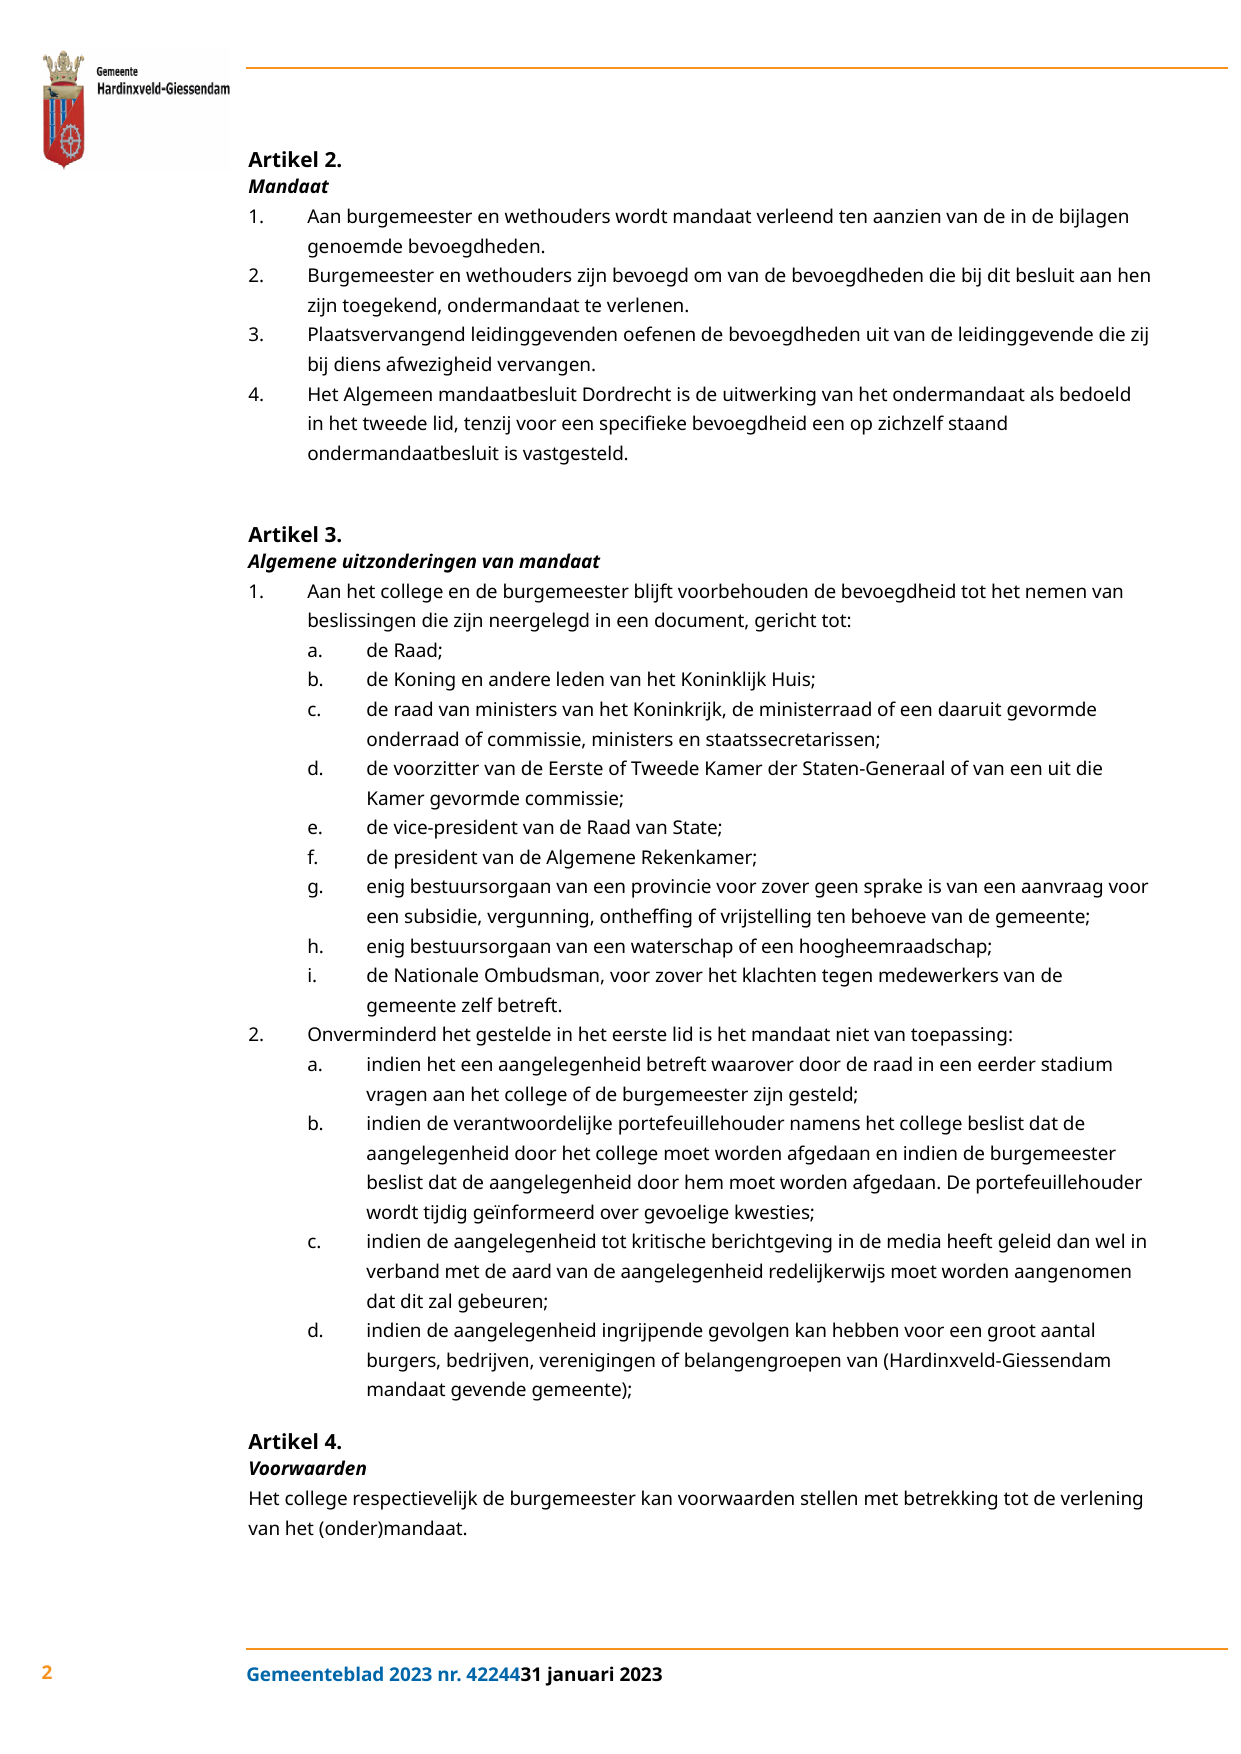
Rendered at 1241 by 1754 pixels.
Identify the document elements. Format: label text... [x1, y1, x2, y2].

list de raad van ministers van het Koninkrijk, de ministerraad of een daaruit gevormde onderraad of commissie, ministers en staatssecretarissen; [307, 696, 1152, 752]
text Het college respectievelijk de burgemeester kan voorwaarden stellen met betrekking tot de verlening van het (onder)mandaat. [248, 1485, 1152, 1540]
list de vice-president van de Raad van State; [307, 814, 1152, 840]
list de Nationale Ombudsman, voor zover het klachten tegen medewerkers van de gemeente zelf betreft. [307, 962, 1152, 1018]
text Artikel 4. [248, 1427, 1152, 1456]
list Plaatsvervangend leidinggevenden oefenen de bevoegdheden uit van de leidinggevende die zij bij diens afwezigheid vervangen. [248, 322, 1152, 377]
text Mandaat [248, 174, 1152, 199]
list Onverminderd het gestelde in het eerste lid is het mandaat niet van toepassing: [248, 1022, 1152, 1047]
list indien de aangelegenheid ingrijpende gevolgen kan hebben voor een groot aantal burgers, bedrijven, verenigingen of belangengroepen van (Hardinxveld-Giessendam mandaat gevende gemeente); [307, 1317, 1152, 1402]
list Het Algemeen mandaatbesluit Dordrecht is de uitwerking van het ondermandaat als bedoeld in het tweede lid, tenzij voor een specifieke bevoegdheid een op zichzelf staand ondermandaatbesluit is vastgesteld. [248, 381, 1152, 466]
list enig bestuursorgaan van een waterschap of een hoogheemraadschap; [307, 933, 1152, 959]
text Artikel 3. [248, 520, 1152, 548]
list de Raad; [307, 637, 1152, 663]
text Algemene uitzonderingen van mandaat [248, 548, 1152, 574]
list Burgemeester en wethouders zijn bevoegd om van de bevoegdheden die bij dit besluit aan hen zijn toegekend, ondermandaat te verlenen. [248, 262, 1152, 318]
list indien het een aangelegenheid betreft waarover door de raad in een eerder stadium vragen aan het college of de burgemeester zijn gesteld; [307, 1051, 1152, 1107]
list indien de aangelegenheid tot kritische berichtgeving in de media heeft geleid dan wel in verband met de aard van de aangelegenheid redelijkerwijs moet worden aangenomen dat dit zal gebeuren; [307, 1229, 1152, 1314]
list de Koning en andere leden van het Koninklijk Huis; [307, 667, 1152, 692]
list Aan burgemeester en wethouders wordt mandaat verleend ten aanzien van de in de bijlagen genoemde bevoegdheden. [248, 203, 1152, 258]
text Artikel 2. [248, 145, 1152, 174]
list Aan het college en de burgemeester blijft voorbehouden de bevoegdheid tot het nemen van beslissingen die zijn neergelegd in een document, gericht tot: [248, 578, 1152, 633]
list enig bestuursorgaan van een provincie voor zover geen sprake is van een aanvraag voor een subsidie, vergunning, ontheffing of vrijstelling ten behoeve van de gemeente; [307, 874, 1152, 929]
list de voorzitter van de Eerste of Tweede Kamer der Staten-Generaal of van een uit die Kamer gevormde commissie; [307, 755, 1152, 811]
text Voorwaarden [248, 1456, 1152, 1481]
picture [41, 47, 231, 172]
list indien de verantwoordelijke portefeuillehouder namens het college beslist dat de aangelegenheid door het college moet worden afgedaan en indien de burgemeester beslist dat de aangelegenheid door hem moet worden afgedaan. De portefeuillehouder wordt tijdig geïnformeerd over gevoelige kwesties; [307, 1110, 1152, 1225]
list de president van de Algemene Rekenkamer; [307, 844, 1152, 870]
